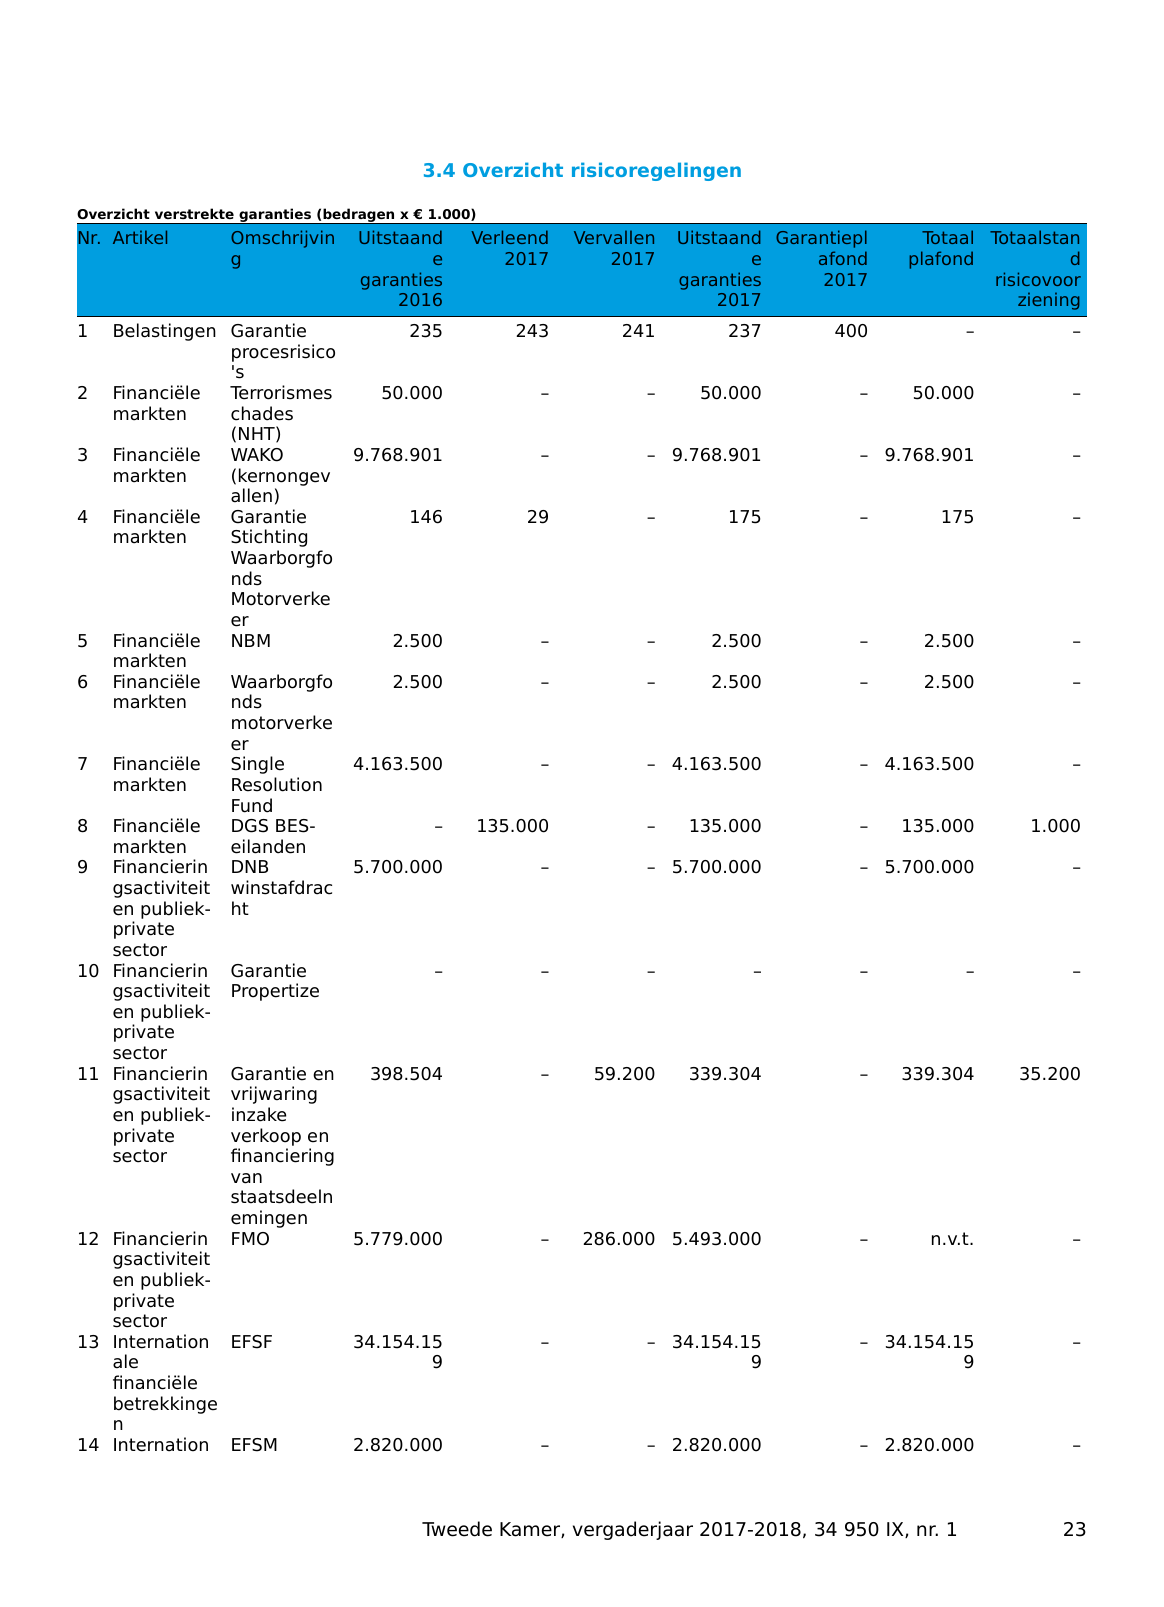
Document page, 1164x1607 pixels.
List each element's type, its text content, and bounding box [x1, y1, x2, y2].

table_cell Nr. [77, 224, 106, 316]
table_cell 5 [77, 631, 106, 672]
table_cell – [449, 1064, 555, 1229]
table_cell 59.200 [555, 1064, 661, 1229]
table_cell Financieringsactiviteiten publiek-private sector [106, 1064, 224, 1229]
table_cell – [449, 672, 555, 754]
table_cell Uitstaande garanties 2017 [661, 224, 768, 316]
table_cell 14 [77, 1435, 106, 1456]
table_cell NBM [224, 631, 342, 672]
table_cell 241 [555, 317, 661, 383]
table_cell 2 [77, 383, 106, 445]
table_cell 2.500 [661, 672, 768, 754]
table_cell – [980, 383, 1087, 445]
table_cell EFSF [224, 1332, 342, 1435]
table_cell – [768, 1435, 874, 1456]
table_header Overzicht verstrekte garanties (bedragen x € 1.000) [77, 207, 1087, 223]
table_cell 2.500 [343, 631, 449, 672]
table_cell – [980, 507, 1087, 631]
table_cell 175 [661, 507, 768, 631]
table_cell 237 [661, 317, 768, 383]
table_cell 286.000 [555, 1229, 661, 1332]
table_cell – [768, 754, 874, 816]
table_cell – [449, 754, 555, 816]
table_cell – [555, 445, 661, 507]
table_cell – [980, 1332, 1087, 1435]
table_cell – [768, 816, 874, 857]
table_cell Garantieplafond 2017 [768, 224, 874, 316]
table_cell – [980, 1435, 1087, 1456]
table_cell – [555, 961, 661, 1064]
table_cell 50.000 [661, 383, 768, 445]
table_cell Financiële markten [106, 816, 224, 857]
table_cell Verleend 2017 [449, 224, 555, 316]
table_cell 10 [77, 961, 106, 1064]
subtitle 3.4 Overzicht risicoregelingen [422, 160, 1087, 182]
table_cell 398.504 [343, 1064, 449, 1229]
table_cell – [555, 631, 661, 672]
table_cell 5.700.000 [874, 858, 980, 961]
table_cell Garantie en vrijwaring inzake verkoop en financiering van staatsdeelnemingen [224, 1064, 342, 1229]
table_cell 13 [77, 1332, 106, 1435]
table_cell – [555, 1435, 661, 1456]
table_cell 9 [77, 858, 106, 961]
table_cell WAKO (kernongevallen) [224, 445, 342, 507]
table_cell 2.500 [343, 672, 449, 754]
table_cell 34.154.159 [874, 1332, 980, 1435]
table_cell FMO [224, 1229, 342, 1332]
table_cell n.v.t. [874, 1229, 980, 1332]
table_cell Waarborgfonds motorverkeer [224, 672, 342, 754]
table_cell 11 [77, 1064, 106, 1229]
table_cell – [980, 961, 1087, 1064]
table_cell – [555, 816, 661, 857]
table_cell 6 [77, 672, 106, 754]
table_cell 400 [768, 317, 874, 383]
table_cell – [449, 858, 555, 961]
table_cell 5.493.000 [661, 1229, 768, 1332]
table_cell – [980, 858, 1087, 961]
table_cell – [768, 961, 874, 1064]
table_cell Financiële markten [106, 672, 224, 754]
table_cell 7 [77, 754, 106, 816]
table_cell – [980, 445, 1087, 507]
table_cell – [980, 631, 1087, 672]
table_cell 135.000 [661, 816, 768, 857]
table_cell – [980, 317, 1087, 383]
table_cell 175 [874, 507, 980, 631]
table_cell – [449, 445, 555, 507]
table_cell Garantie procesrisico's [224, 317, 342, 383]
table_cell – [449, 383, 555, 445]
table_cell 8 [77, 816, 106, 857]
table_cell 5.779.000 [343, 1229, 449, 1332]
table_cell 9.768.901 [343, 445, 449, 507]
table_cell 2.500 [874, 631, 980, 672]
table_cell – [343, 961, 449, 1064]
table_cell DNB winstafdracht [224, 858, 342, 961]
table_cell – [449, 1435, 555, 1456]
table_cell 4.163.500 [874, 754, 980, 816]
table_cell Terrorismeschades (NHT) [224, 383, 342, 445]
table_cell 2.500 [874, 672, 980, 754]
table_cell Garantie Stichting Waarborgfonds Motorverkeer [224, 507, 342, 631]
table_cell Internationale financiële betrekkingen [106, 1332, 224, 1435]
table_cell 12 [77, 1229, 106, 1332]
table_cell – [449, 1229, 555, 1332]
table_cell – [768, 1332, 874, 1435]
table_cell – [768, 445, 874, 507]
table_cell Artikel [106, 224, 224, 316]
table_cell Single Resolution Fund [224, 754, 342, 816]
table_cell 235 [343, 317, 449, 383]
table_cell Financieringsactiviteiten publiek-private sector [106, 1229, 224, 1332]
table_cell – [980, 754, 1087, 816]
table_cell Financiële markten [106, 383, 224, 445]
table_cell Totaalstand risicovoorziening [980, 224, 1087, 316]
table_cell – [768, 672, 874, 754]
table_cell 1.000 [980, 816, 1087, 857]
table_cell Internation [106, 1435, 224, 1456]
table_cell 50.000 [343, 383, 449, 445]
table_cell Financiële markten [106, 631, 224, 672]
table_cell Belastingen [106, 317, 224, 383]
table_cell – [874, 961, 980, 1064]
table_cell – [555, 507, 661, 631]
table_cell 2.820.000 [343, 1435, 449, 1456]
table_cell – [768, 507, 874, 631]
table_cell – [555, 383, 661, 445]
table_cell Omschrijving [224, 224, 342, 316]
table_cell 4.163.500 [343, 754, 449, 816]
table_cell Financieringsactiviteiten publiek-private sector [106, 961, 224, 1064]
table_cell 2.820.000 [661, 1435, 768, 1456]
table_cell 34.154.159 [661, 1332, 768, 1435]
table_cell 339.304 [874, 1064, 980, 1229]
table_cell 146 [343, 507, 449, 631]
table_cell – [768, 383, 874, 445]
table_cell Totaal plafond [874, 224, 980, 316]
table_cell 135.000 [874, 816, 980, 857]
table_cell 243 [449, 317, 555, 383]
table_cell 29 [449, 507, 555, 631]
table_cell – [343, 816, 449, 857]
table_cell Uitstaande garanties 2016 [343, 224, 449, 316]
table_cell – [555, 858, 661, 961]
table_cell 2.820.000 [874, 1435, 980, 1456]
table_cell Financieringsactiviteiten publiek-private sector [106, 858, 224, 961]
table_cell 5.700.000 [343, 858, 449, 961]
table_cell – [555, 672, 661, 754]
table_cell 135.000 [449, 816, 555, 857]
table_cell Financiële markten [106, 754, 224, 816]
table_cell 34.154.159 [343, 1332, 449, 1435]
table_cell – [449, 631, 555, 672]
table_cell – [661, 961, 768, 1064]
table_cell 5.700.000 [661, 858, 768, 961]
table_cell Garantie Propertize [224, 961, 342, 1064]
table_cell – [449, 961, 555, 1064]
table_cell 50.000 [874, 383, 980, 445]
table_cell Financiële markten [106, 445, 224, 507]
table_cell – [555, 1332, 661, 1435]
table_cell – [555, 754, 661, 816]
table_cell – [768, 1064, 874, 1229]
table_cell Financiële markten [106, 507, 224, 631]
table_cell DGS BES-eilanden [224, 816, 342, 857]
table_cell – [768, 1229, 874, 1332]
table_cell EFSM [224, 1435, 342, 1456]
table_cell 339.304 [661, 1064, 768, 1229]
table_cell – [980, 672, 1087, 754]
table_cell 3 [77, 445, 106, 507]
table_cell 9.768.901 [874, 445, 980, 507]
table_cell – [449, 1332, 555, 1435]
table_cell 1 [77, 317, 106, 383]
table_cell Vervallen 2017 [555, 224, 661, 316]
table_cell 4 [77, 507, 106, 631]
table_cell 2.500 [661, 631, 768, 672]
table_cell – [768, 631, 874, 672]
table_cell – [874, 317, 980, 383]
table_cell 35.200 [980, 1064, 1087, 1229]
table_cell – [980, 1229, 1087, 1332]
table_cell – [768, 858, 874, 961]
table_cell 9.768.901 [661, 445, 768, 507]
table_cell 4.163.500 [661, 754, 768, 816]
